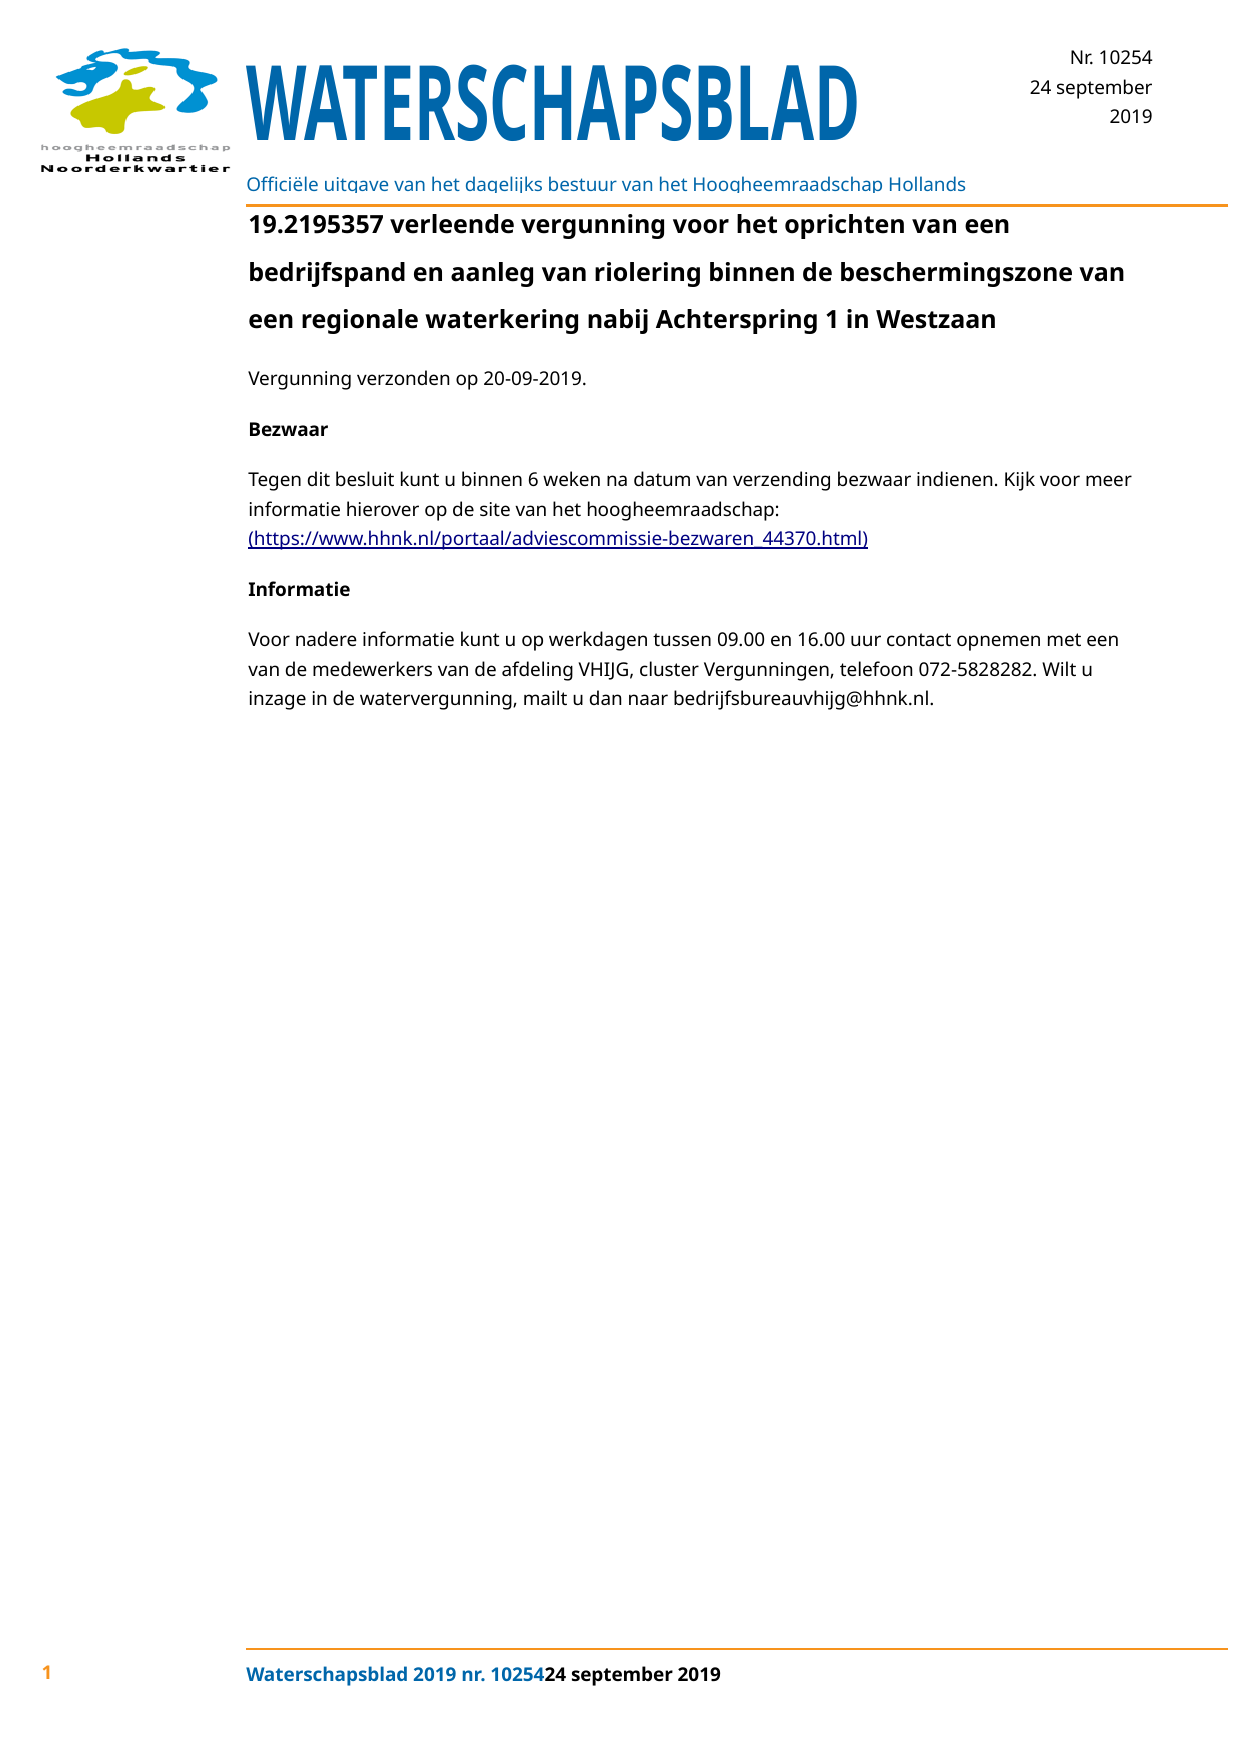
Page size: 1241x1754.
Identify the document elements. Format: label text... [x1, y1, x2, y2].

text Tegen dit besluit kunt u binnen 6 weken na datum van verzending bezwaar indienen. Kijk voor meer informatie hierover op de site van het hoogheemraadschap: (https://www.hhnk.nl/portaal/adviescommissie-bezwaren_44370.html) [248, 466, 1152, 551]
text 19.2195357 verleende vergunning voor het oprichten van een bedrijfspand en aanleg van riolering binnen de beschermingszone van een regionale waterkering nabij Achterspring 1 in Westzaan [248, 207, 1152, 336]
text Vergunning verzonden op 20-09-2019. [248, 366, 1152, 391]
text Voor nadere informatie kunt u op werkdagen tussen 09.00 en 16.00 uur contact opnemen met een van de medewerkers van de afdeling VHIJG, cluster Vergunningen, telefoon 072-5828282. Wilt u inzage in de watervergunning, mailt u dan naar bedrijfsbureauvhijg@hhnk.nl. [248, 626, 1152, 711]
text Bezwaar [248, 416, 1152, 442]
picture [41, 47, 231, 172]
text Informatie [248, 576, 1152, 602]
